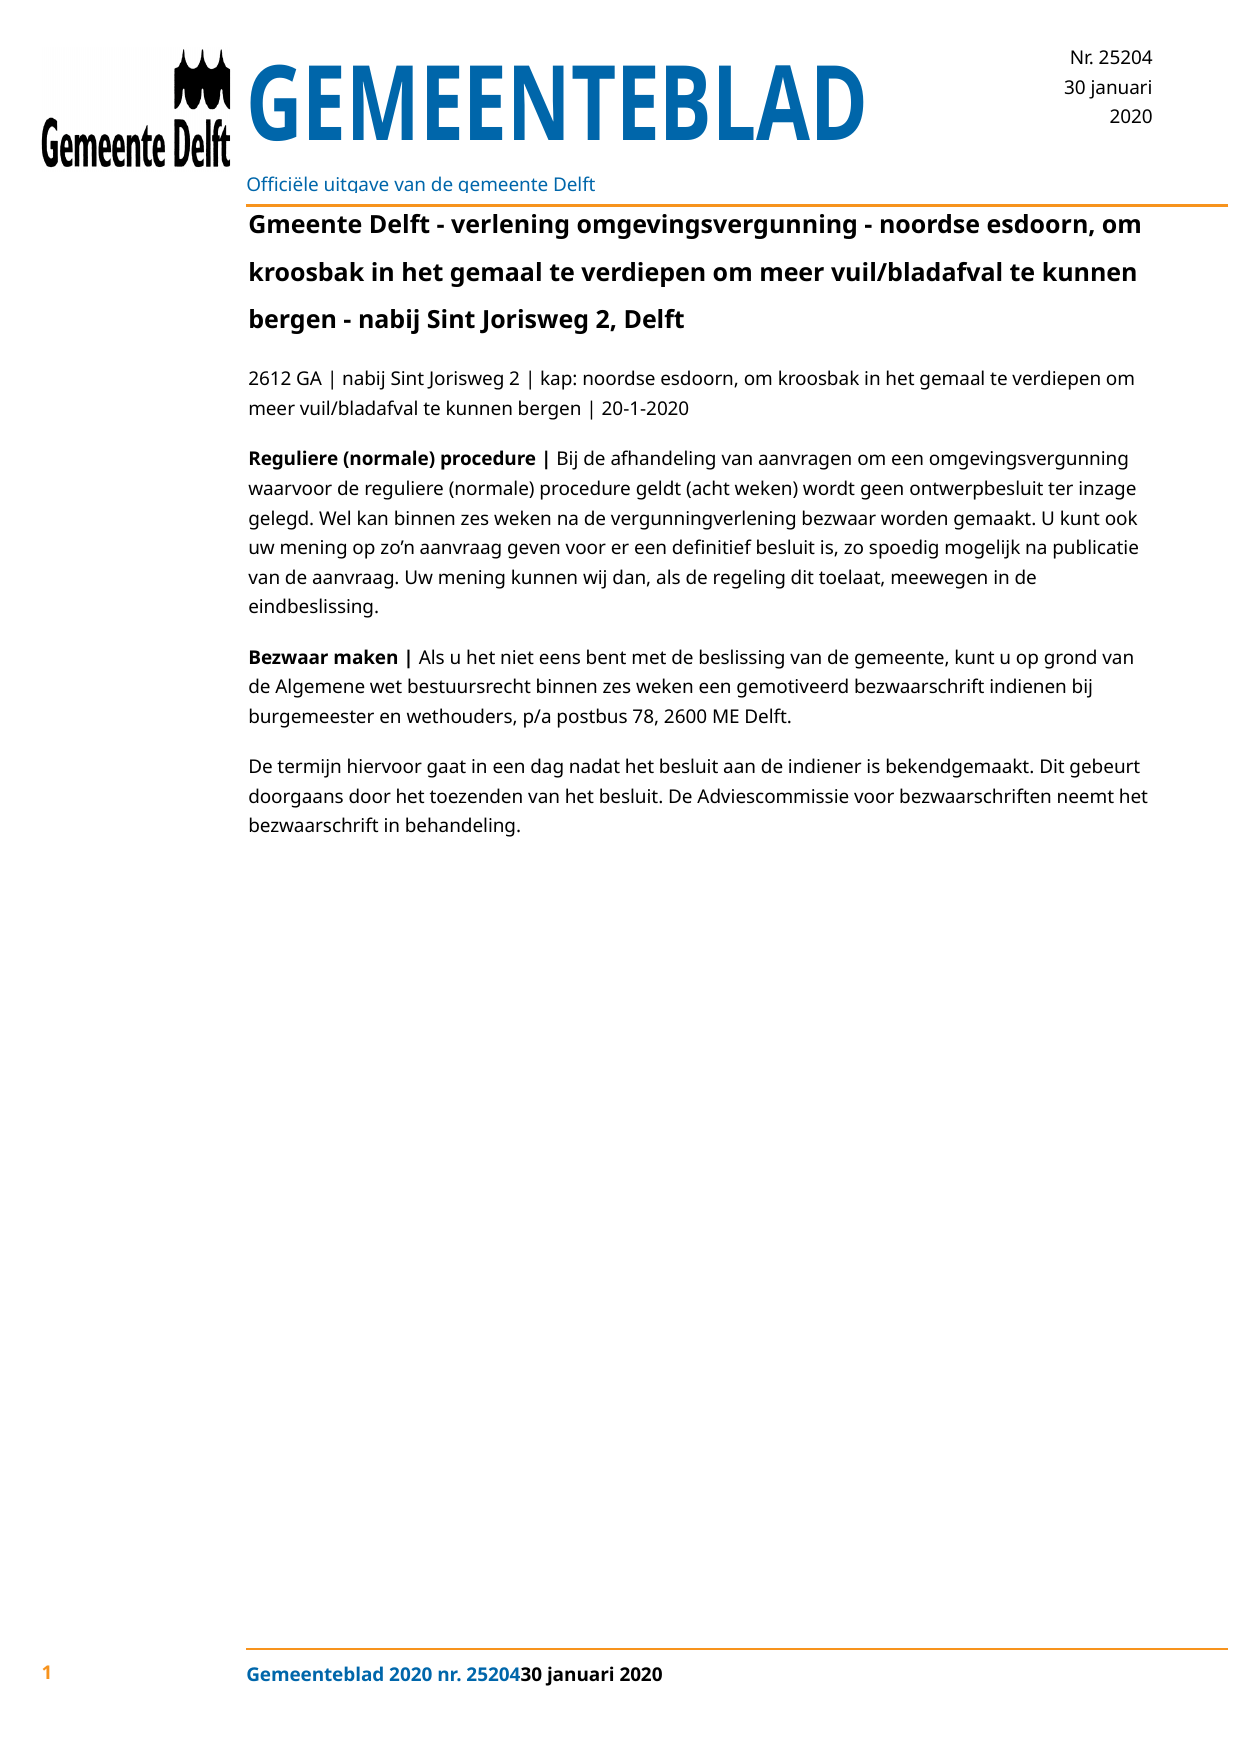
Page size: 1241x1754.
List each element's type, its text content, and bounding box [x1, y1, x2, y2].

text Bezwaar maken | Als u het niet eens bent met de beslissing van de gemeente, kunt u op grond van de Algemene wet bestuursrecht binnen zes weken een gemotiveerd bezwaarschrift indienen bij burgemeester en wethouders, p/a postbus 78, 2600 ME Delft. [248, 644, 1152, 729]
text Reguliere (normale) procedure | Bij de afhandeling van aanvragen om een omgevingsvergunning waarvoor de reguliere (normale) procedure geldt (acht weken) wordt geen ontwerpbesluit ter inzage gelegd. Wel kan binnen zes weken na de vergunningverlening bezwaar worden gemaakt. U kunt ook uw mening op zo’n aanvraag geven voor er een definitief besluit is, zo spoedig mogelijk na publicatie van de aanvraag. Uw mening kunnen wij dan, als de regeling dit toelaat, meewegen in de eindbeslissing. [248, 446, 1152, 619]
text De termijn hiervoor gaat in een dag nadat het besluit aan de indiener is bekendgemaakt. Dit gebeurt doorgaans door het toezenden van het besluit. De Adviescommissie voor bezwaarschriften neemt het bezwaarschrift in behandeling. [248, 753, 1152, 838]
text 2612 GA | nabij Sint Jorisweg 2 | kap: noordse esdoorn, om kroosbak in het gemaal te verdiepen om meer vuil/bladafval te kunnen bergen | 20-1-2020 [248, 366, 1152, 421]
text Gmeente Delft - verlening omgevingsvergunning - noordse esdoorn, om kroosbak in het gemaal te verdiepen om meer vuil/bladafval te kunnen bergen - nabij Sint Jorisweg 2, Delft [248, 207, 1152, 336]
picture [41, 47, 231, 172]
